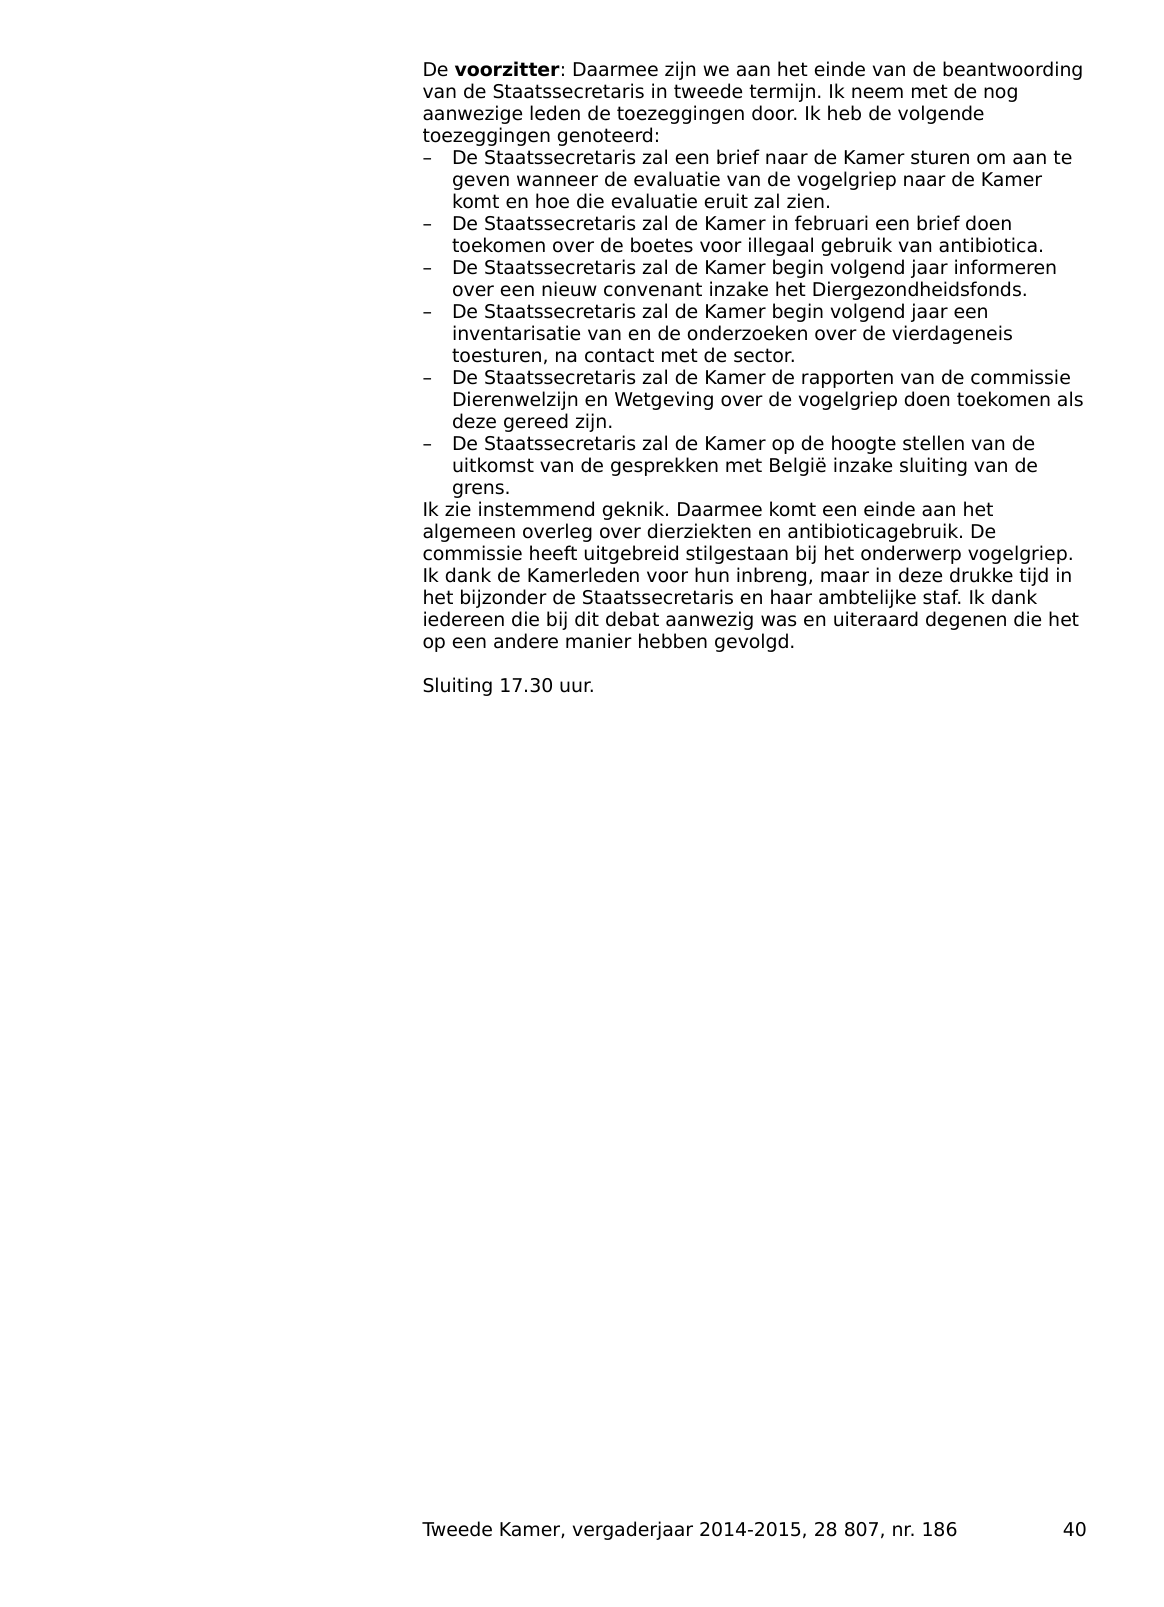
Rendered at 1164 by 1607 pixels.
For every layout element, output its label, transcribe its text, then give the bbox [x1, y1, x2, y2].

text – De Staatssecretaris zal de Kamer op de hoogte stellen van de uitkomst van de gesprekken met België inzake sluiting van de grens. [422, 433, 1087, 499]
text – De Staatssecretaris zal de Kamer de rapporten van de commissie Dierenwelzijn en Wetgeving over de vogelgriep doen toekomen als deze gereed zijn. [422, 367, 1087, 433]
text De voorzitter: Daarmee zijn we aan het einde van de beantwoording van de Staatssecretaris in tweede termijn. Ik neem met de nog aanwezige leden de toezeggingen door. Ik heb de volgende toezeggingen genoteerd: [422, 59, 1087, 147]
text – De Staatssecretaris zal de Kamer begin volgend jaar een inventarisatie van en de onderzoeken over de vierdageneis toesturen, na contact met de sector. [422, 301, 1087, 367]
text – De Staatssecretaris zal een brief naar de Kamer sturen om aan te geven wanneer de evaluatie van de vogelgriep naar de Kamer komt en hoe die evaluatie eruit zal zien. [422, 147, 1087, 213]
text – De Staatssecretaris zal de Kamer begin volgend jaar informeren over een nieuw convenant inzake het Diergezondheidsfonds. [422, 257, 1087, 301]
text Ik zie instemmend geknik. Daarmee komt een einde aan het algemeen overleg over dierziekten en antibioticagebruik. De commissie heeft uitgebreid stilgestaan bij het onderwerp vogelgriep. Ik dank de Kamerleden voor hun inbreng, maar in deze drukke tijd in het bijzonder de Staatssecretaris en haar ambtelijke staf. Ik dank iedereen die bij dit debat aanwezig was en uiteraard degenen die het op een andere manier hebben gevolgd. [422, 499, 1087, 652]
text – De Staatssecretaris zal de Kamer in februari een brief doen toekomen over de boetes voor illegaal gebruik van antibiotica. [422, 213, 1087, 257]
text Sluiting 17.30 uur. [422, 675, 1087, 697]
